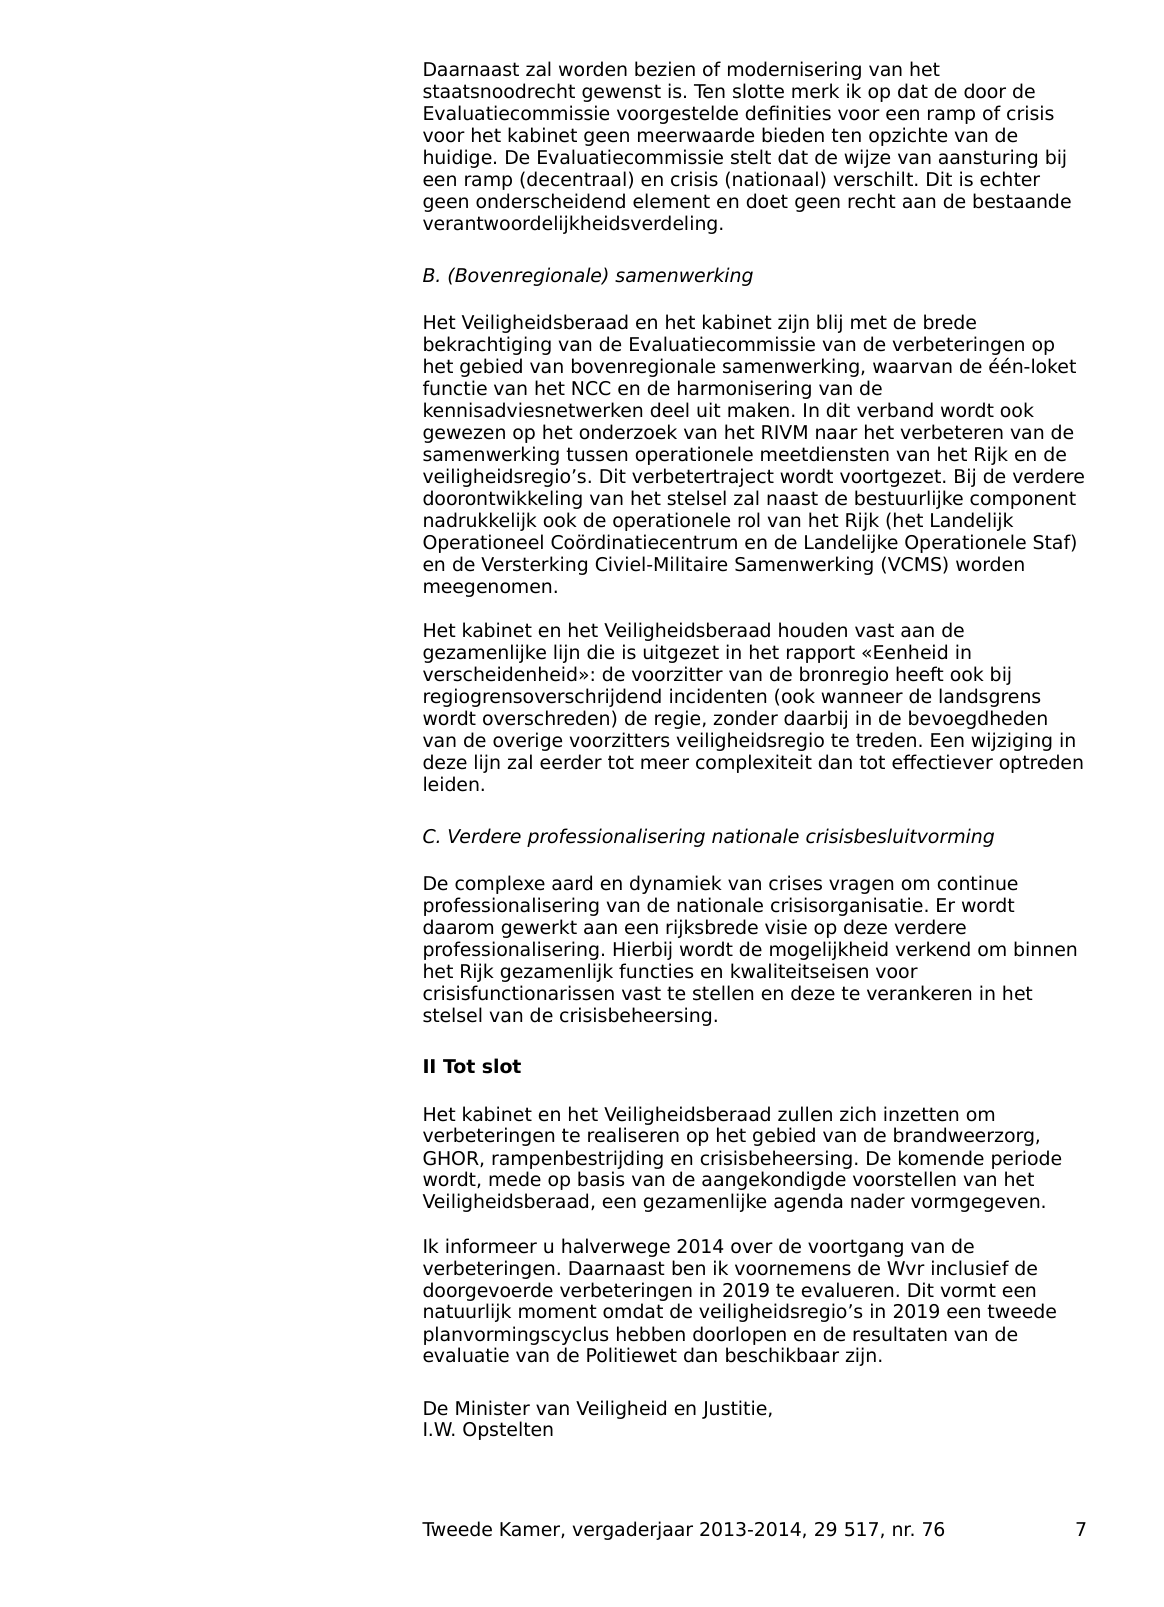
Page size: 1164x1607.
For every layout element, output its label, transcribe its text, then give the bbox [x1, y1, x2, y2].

text Het Veiligheidsberaad en het kabinet zijn blij met de brede bekrachtiging van de Evaluatiecommissie van de verbeteringen op het gebied van bovenregionale samenwerking, waarvan de één-loket functie van het NCC en de harmonisering van de kennisadviesnetwerken deel uit maken. In dit verband wordt ook gewezen op het onderzoek van het RIVM naar het verbeteren van de samenwerking tussen operationele meetdiensten van het Rijk en de veiligheidsregio’s. Dit verbetertraject wordt voortgezet. Bij de verdere doorontwikkeling van het stelsel zal naast de bestuurlijke component nadrukkelijk ook de operationele rol van het Rijk (het Landelijk Operationeel Coördinatiecentrum en de Landelijke Operationele Staf) en de Versterking Civiel-Militaire Samenwerking (VCMS) worden meegenomen. [422, 312, 1087, 598]
text De Minister van Veiligheid en Justitie, I.W. Opstelten [422, 1397, 1087, 1441]
text Ik informeer u halverwege 2014 over de voortgang van de verbeteringen. Daarnaast ben ik voornemens de Wvr inclusief de doorgevoerde verbeteringen in 2019 te evalueren. Dit vormt een natuurlijk moment omdat de veiligheidsregio’s in 2019 een tweede planvormingscyclus hebben doorlopen en de resultaten van de evaluatie van de Politiewet dan beschikbaar zijn. [422, 1236, 1087, 1367]
subtitle II Tot slot [422, 1056, 1087, 1078]
text De complexe aard en dynamiek van crises vragen om continue professionalisering van de nationale crisisorganisatie. Er wordt daarom gewerkt aan een rijksbrede visie op deze verdere professionalisering. Hierbij wordt de mogelijkheid verkend om binnen het Rijk gezamenlijk functies en kwaliteitseisen voor crisisfunctionarissen vast te stellen en deze te verankeren in het stelsel van de crisisbeheersing. [422, 873, 1087, 1026]
text Het kabinet en het Veiligheidsberaad zullen zich inzetten om verbeteringen te realiseren op het gebied van de brandweerzorg, GHOR, rampenbestrijding en crisisbeheersing. De komende periode wordt, mede op basis van de aangekondigde voorstellen van het Veiligheidsberaad, een gezamenlijke agenda nader vormgegeven. [422, 1103, 1087, 1213]
subtitle B. (Bovenregionale) samenwerking [422, 265, 1087, 287]
text Daarnaast zal worden bezien of modernisering van het staatsnoodrecht gewenst is. Ten slotte merk ik op dat de door de Evaluatiecommissie voorgestelde definities voor een ramp of crisis voor het kabinet geen meerwaarde bieden ten opzichte van de huidige. De Evaluatiecommissie stelt dat de wijze van aansturing bij een ramp (decentraal) en crisis (nationaal) verschilt. Dit is echter geen onderscheidend element en doet geen recht aan de bestaande verantwoordelijkheidsverdeling. [422, 59, 1087, 235]
text Het kabinet en het Veiligheidsberaad houden vast aan de gezamenlijke lijn die is uitgezet in het rapport «Eenheid in verscheidenheid»: de voorzitter van de bronregio heeft ook bij regiogrensoverschrijdend incidenten (ook wanneer de landsgrens wordt overschreden) de regie, zonder daarbij in de bevoegdheden van de overige voorzitters veiligheidsregio te treden. Een wijziging in deze lijn zal eerder tot meer complexiteit dan tot effectiever optreden leiden. [422, 620, 1087, 796]
subtitle C. Verdere professionalisering nationale crisisbesluitvorming [422, 826, 1087, 848]
